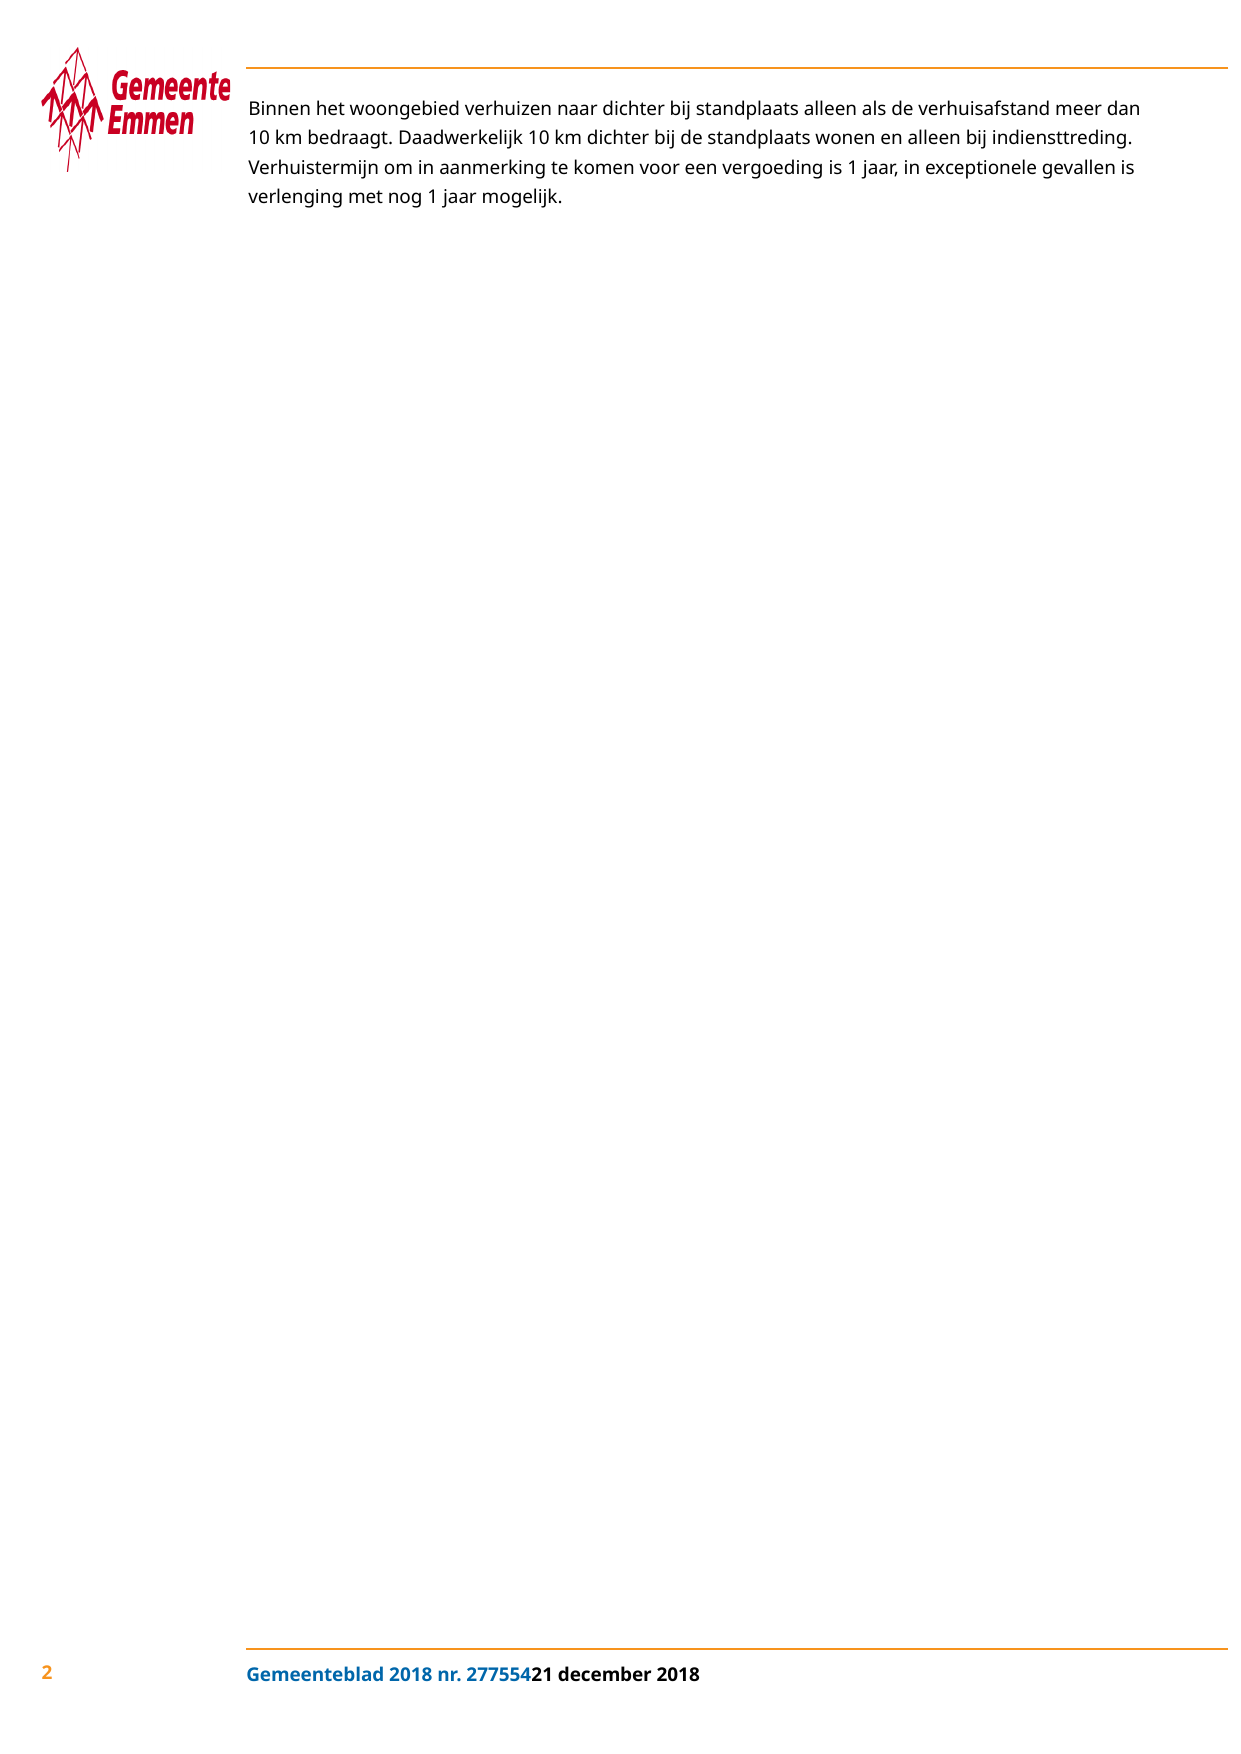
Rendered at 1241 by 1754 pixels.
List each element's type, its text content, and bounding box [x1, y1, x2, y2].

text Binnen het woongebied verhuizen naar dichter bij standplaats alleen als de verhuisafstand meer dan 10 km bedraagt. Daadwerkelijk 10 km dichter bij de standplaats wonen en alleen bij indiensttreding. [248, 95, 1152, 150]
text Verhuistermijn om in aanmerking te komen voor een vergoeding is 1 jaar, in exceptionele gevallen is verlenging met nog 1 jaar mogelijk. [248, 154, 1152, 209]
picture [41, 47, 231, 172]
